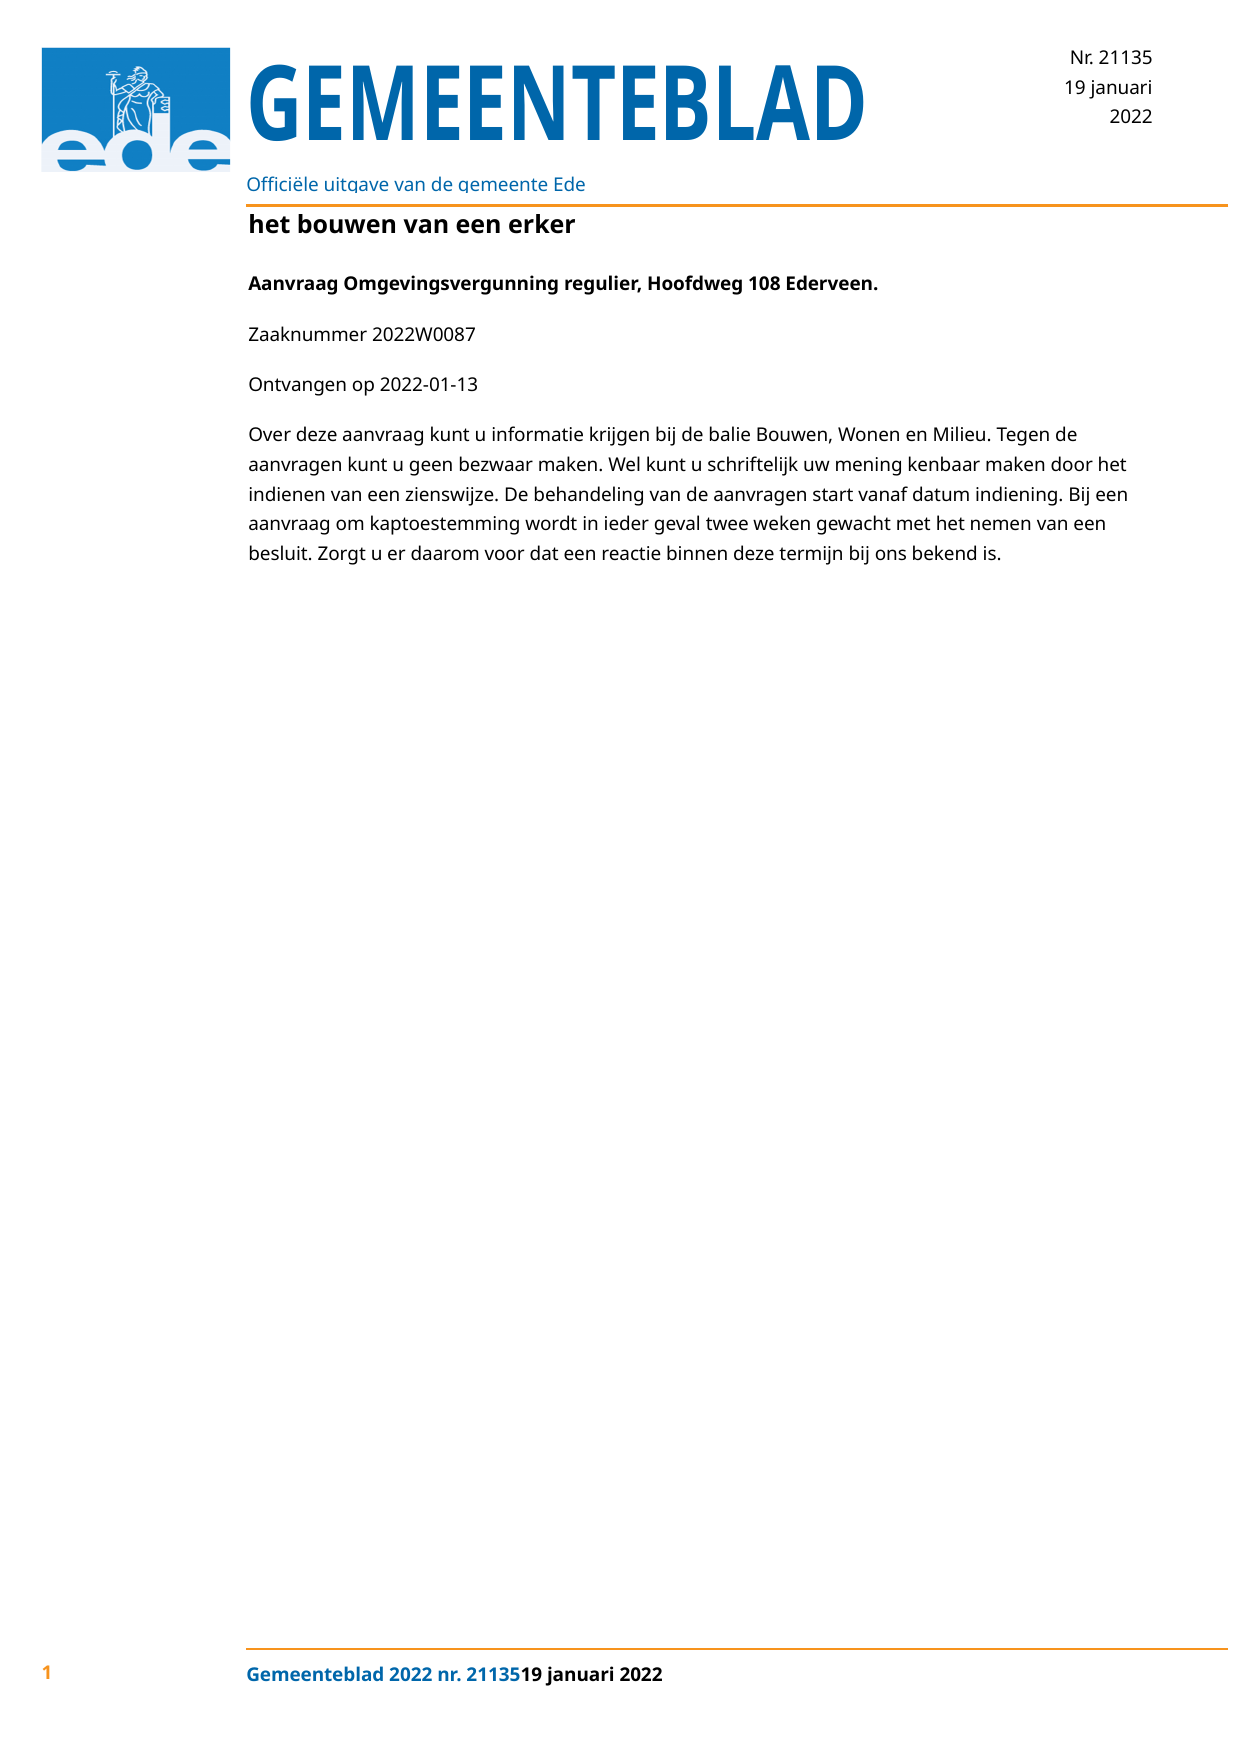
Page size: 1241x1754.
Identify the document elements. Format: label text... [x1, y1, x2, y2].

picture [41, 47, 231, 172]
text Zaaknummer 2022W0087 [248, 321, 1152, 346]
text Ontvangen op 2022-01-13 [248, 371, 1152, 397]
text Over deze aanvraag kunt u informatie krijgen bij de balie Bouwen, Wonen en Milieu. Tegen de aanvragen kunt u geen bezwaar maken. Wel kunt u schriftelijk uw mening kenbaar maken door het indienen van een zienswijze. De behandeling van de aanvragen start vanaf datum indiening. Bij een aanvraag om kaptoestemming wordt in ieder geval twee weken gewacht met het nemen van een besluit. Zorgt u er daarom voor dat een reactie binnen deze termijn bij ons bekend is. [248, 422, 1152, 566]
text Aanvraag Omgevingsvergunning regulier, Hoofdweg 108 Ederveen. [248, 270, 1152, 296]
text het bouwen van een erker [248, 207, 1152, 241]
